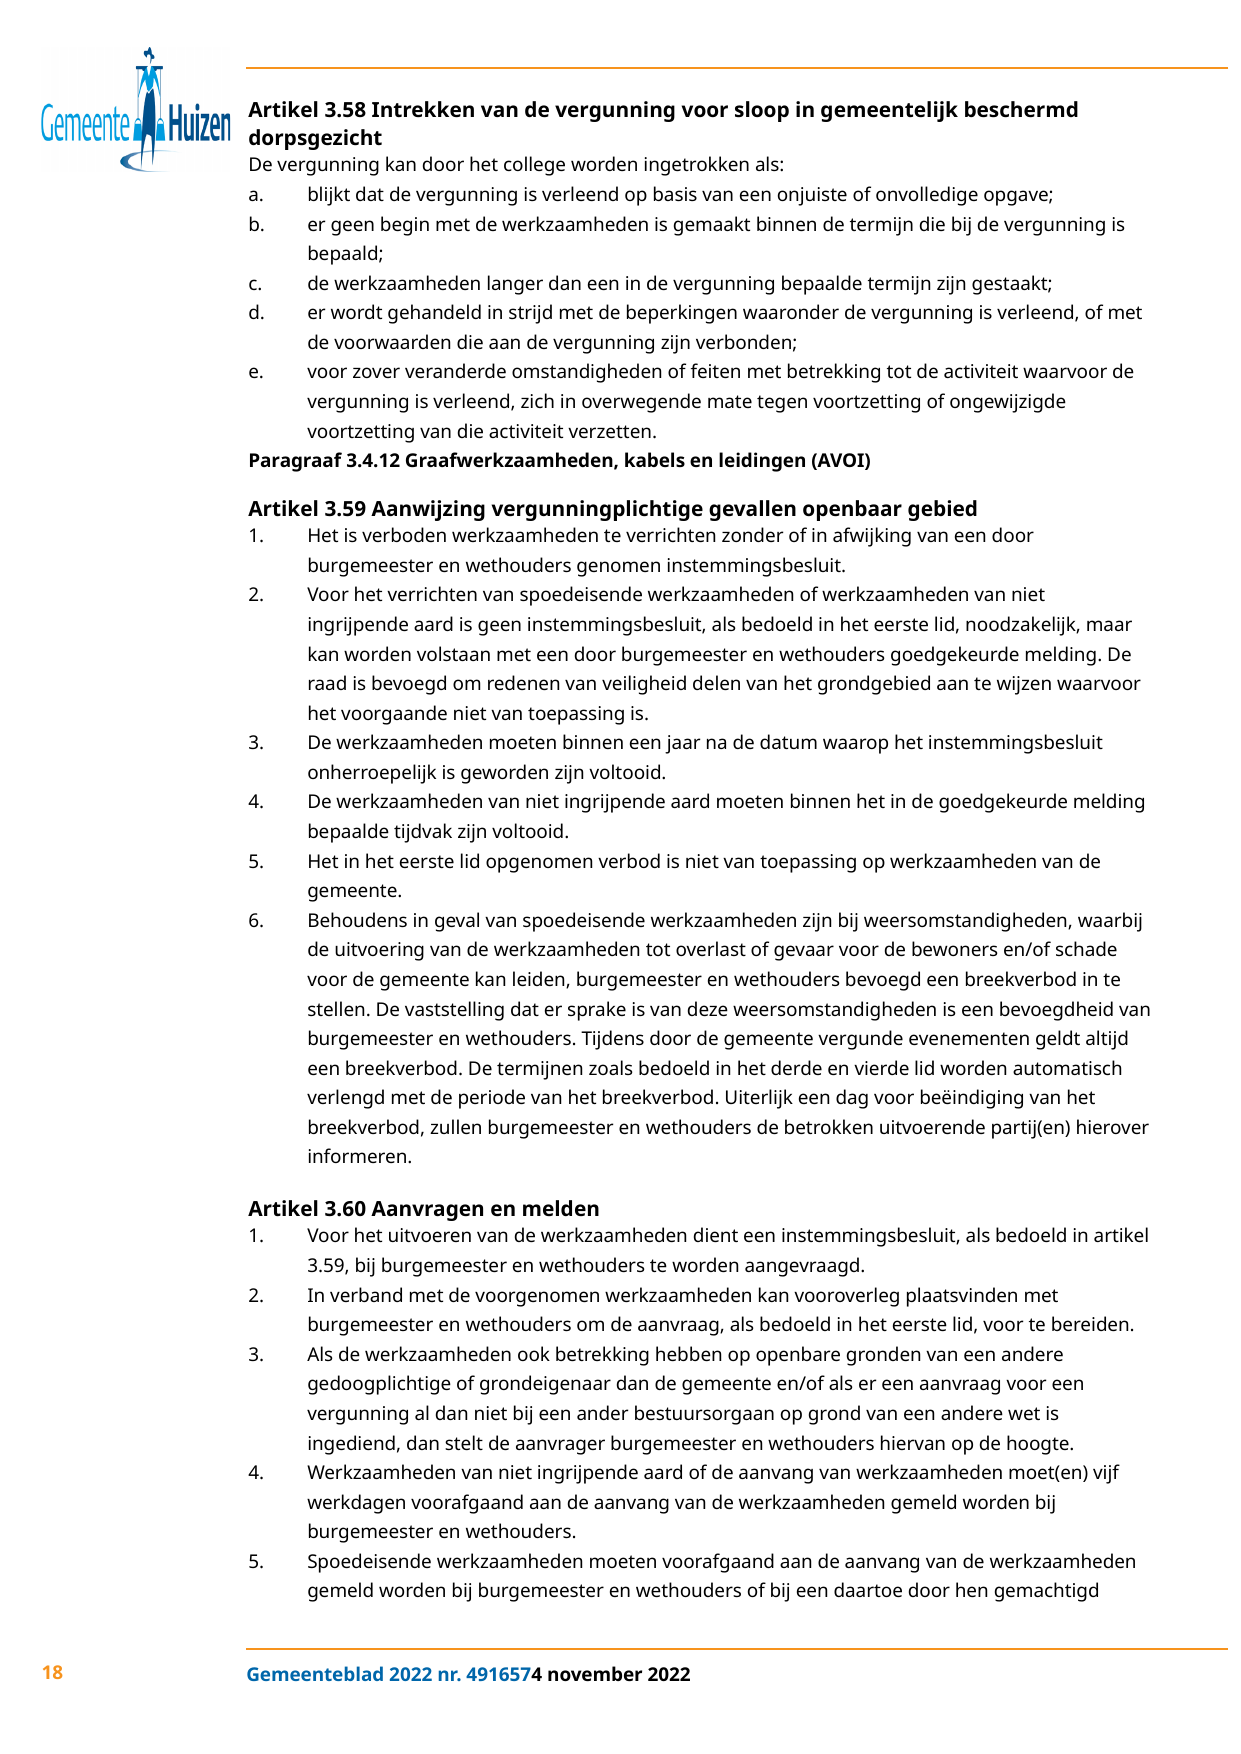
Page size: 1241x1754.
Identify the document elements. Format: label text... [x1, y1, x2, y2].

list Het in het eerste lid opgenomen verbod is niet van toepassing op werkzaamheden van de gemeente. [248, 848, 1152, 903]
text Paragraaf 3.4.12 Graafwerkzaamheden, kabels en leidingen (AVOI) [248, 447, 1152, 473]
list voor zover veranderde omstandigheden of feiten met betrekking tot de activiteit waarvoor de vergunning is verleend, zich in overwegende mate tegen voortzetting of ongewijzigde voortzetting van die activiteit verzetten. [248, 359, 1152, 444]
text Artikel 3.59 Aanwijzing vergunningplichtige gevallen openbaar gebied [248, 494, 1152, 522]
text Artikel 3.60 Aanvragen en melden [248, 1194, 1152, 1223]
list er wordt gehandeld in strijd met de beperkingen waaronder de vergunning is verleend, of met de voorwaarden die aan de vergunning zijn verbonden; [248, 299, 1152, 355]
list Als de werkzaamheden ook betrekking hebben op openbare gronden van een andere gedoogplichtige of grondeigenaar dan de gemeente en/of als er een aanvraag voor een vergunning al dan niet bij een ander bestuursorgaan op grond van een andere wet is ingediend, dan stelt de aanvrager burgemeester en wethouders hiervan op de hoogte. [248, 1341, 1152, 1455]
list Spoedeisende werkzaamheden moeten voorafgaand aan de aanvang van de werkzaamheden gemeld worden bij burgemeester en wethouders of bij een daartoe door hen gemachtigd [248, 1548, 1152, 1603]
text Artikel 3.58 Intrekken van de vergunning voor sloop in gemeentelijk beschermd dorpsgezicht [248, 95, 1152, 152]
list blijkt dat de vergunning is verleend op basis van een onjuiste of onvolledige opgave; [248, 181, 1152, 207]
picture [41, 47, 231, 172]
list Behoudens in geval van spoedeisende werkzaamheden zijn bij weersomstandigheden, waarbij de uitvoering van de werkzaamheden tot overlast of gevaar voor de bewoners en/of schade voor de gemeente kan leiden, burgemeester en wethouders bevoegd een breekverbod in te stellen. De vaststelling dat er sprake is van deze weersomstandigheden is een bevoegdheid van burgemeester en wethouders. Tijdens door de gemeente vergunde evenementen geldt altijd een breekverbod. De termijnen zoals bedoeld in het derde en vierde lid worden automatisch verlengd met de periode van het breekverbod. Uiterlijk een dag voor beëindiging van het breekverbod, zullen burgemeester en wethouders de betrokken uitvoerende partij(en) hierover informeren. [248, 907, 1152, 1169]
list In verband met de voorgenomen werkzaamheden kan vooroverleg plaatsvinden met burgemeester en wethouders om de aanvraag, als bedoeld in het eerste lid, voor te bereiden. [248, 1282, 1152, 1337]
list Voor het verrichten van spoedeisende werkzaamheden of werkzaamheden van niet ingrijpende aard is geen instemmingsbesluit, als bedoeld in het eerste lid, noodzakelijk, maar kan worden volstaan met een door burgemeester en wethouders goedgekeurde melding. De raad is bevoegd om redenen van veiligheid delen van het grondgebied aan te wijzen waarvoor het voorgaande niet van toepassing is. [248, 582, 1152, 726]
list de werkzaamheden langer dan een in de vergunning bepaalde termijn zijn gestaakt; [248, 270, 1152, 296]
list De werkzaamheden van niet ingrijpende aard moeten binnen het in de goedgekeurde melding bepaalde tijdvak zijn voltooid. [248, 789, 1152, 844]
list Het is verboden werkzaamheden te verrichten zonder of in afwijking van een door burgemeester en wethouders genomen instemmingsbesluit. [248, 522, 1152, 578]
text De vergunning kan door het college worden ingetrokken als: [248, 152, 1152, 177]
list Werkzaamheden van niet ingrijpende aard of de aanvang van werkzaamheden moet(en) vijf werkdagen voorafgaand aan de aanvang van de werkzaamheden gemeld worden bij burgemeester en wethouders. [248, 1459, 1152, 1544]
list Voor het uitvoeren van de werkzaamheden dient een instemmingsbesluit, als bedoeld in artikel 3.59, bij burgemeester en wethouders te worden aangevraagd. [248, 1223, 1152, 1278]
list er geen begin met de werkzaamheden is gemaakt binnen de termijn die bij de vergunning is bepaald; [248, 211, 1152, 266]
list De werkzaamheden moeten binnen een jaar na de datum waarop het instemmingsbesluit onherroepelijk is geworden zijn voltooid. [248, 729, 1152, 785]
